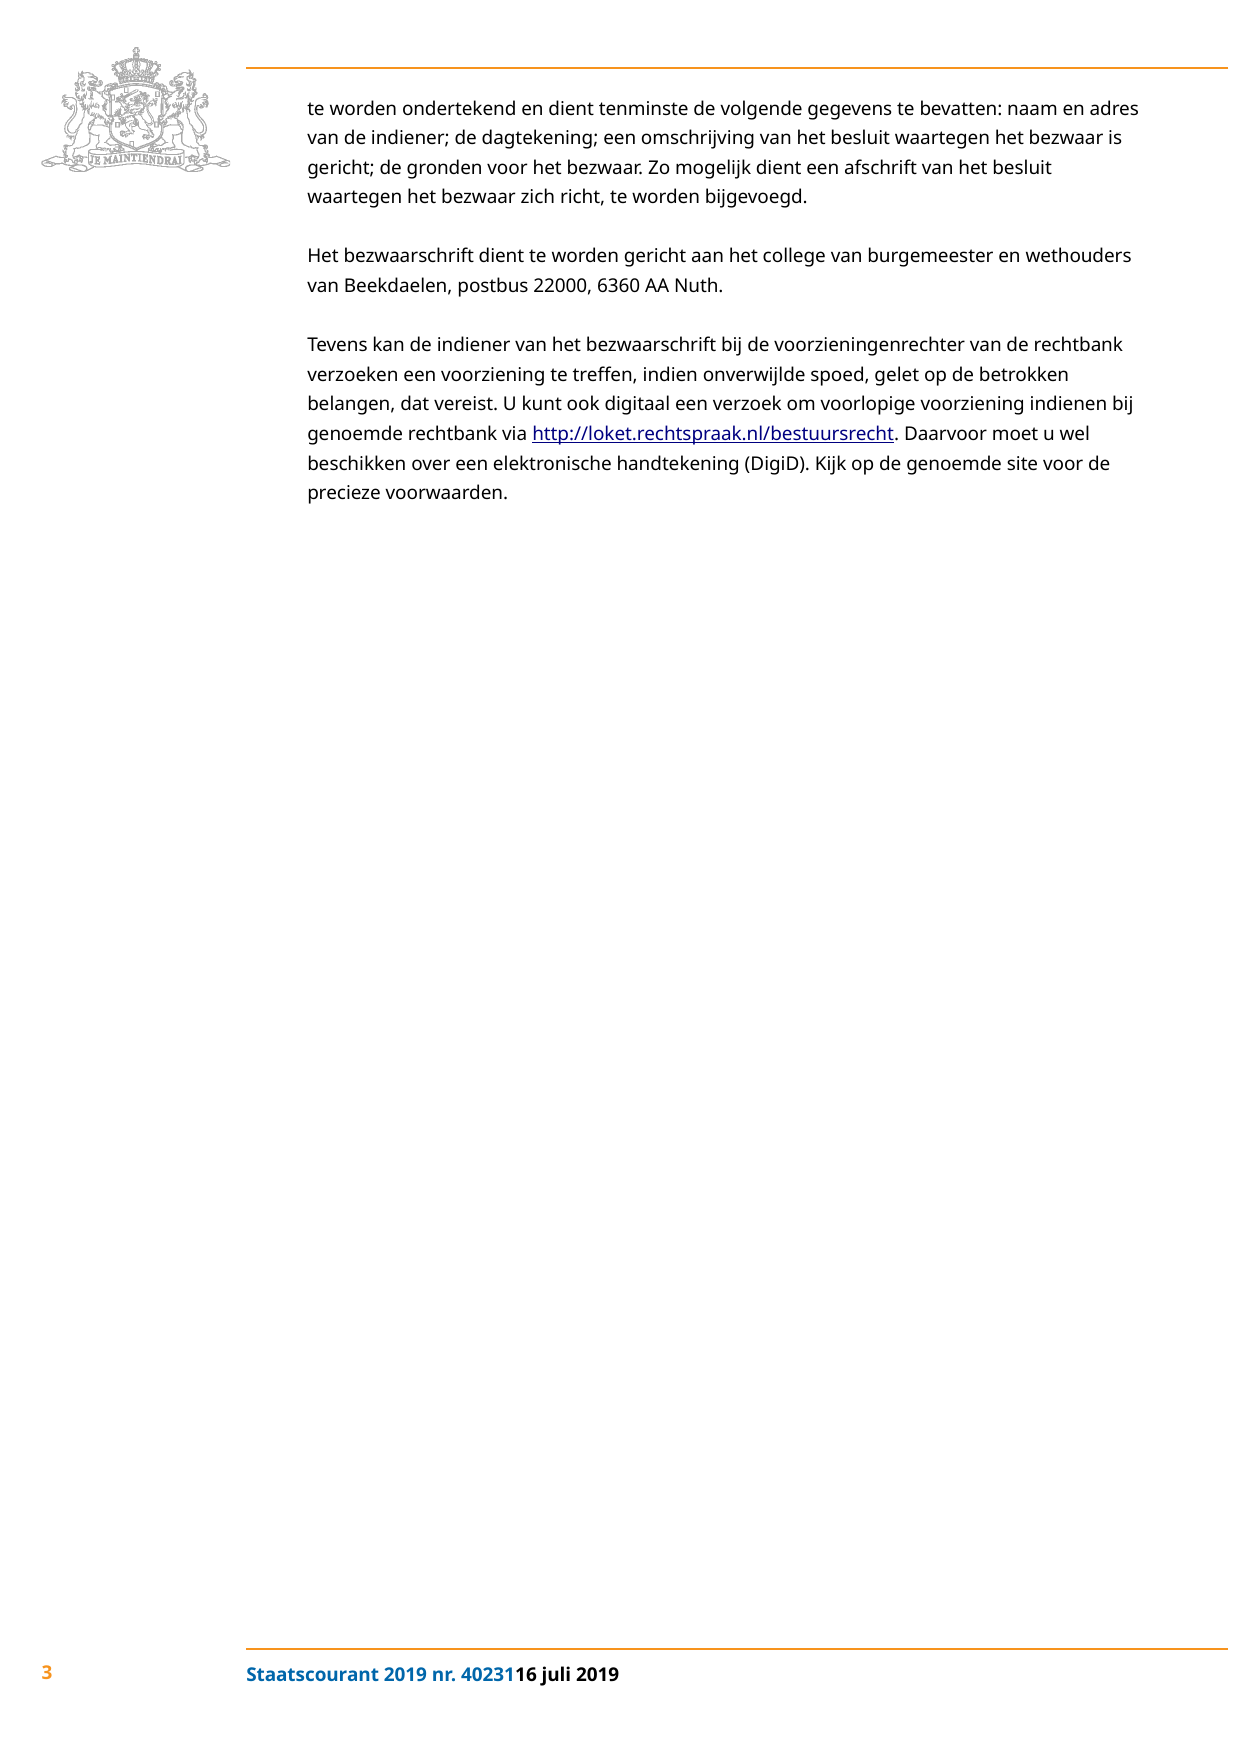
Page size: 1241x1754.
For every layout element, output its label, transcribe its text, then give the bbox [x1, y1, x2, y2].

list Het bezwaarschrift dient te worden gericht aan het college van burgemeester en wethouders van Beekdaelen, postbus 22000, 6360 AA Nuth. [248, 243, 1152, 298]
list Tevens kan de indiener van het bezwaarschrift bij de voorzieningenrechter van de rechtbank verzoeken een voorziening te treffen, indien onverwijlde spoed, gelet op de betrokken belangen, dat vereist. U kunt ook digitaal een verzoek om voorlopige voorziening indienen bij genoemde rechtbank via http://loket.rechtspraak.nl/bestuursrecht. Daarvoor moet u wel beschikken over een elektronische handtekening (DigiD). Kijk op de genoemde site voor de precieze voorwaarden. [248, 331, 1152, 505]
list te worden ondertekend en dient tenminste de volgende gegevens te bevatten: naam en adres van de indiener; de dagtekening; een omschrijving van het besluit waartegen het bezwaar is gericht; de gronden voor het bezwaar. Zo mogelijk dient een afschrift van het besluit waartegen het bezwaar zich richt, te worden bijgevoegd. [248, 95, 1152, 209]
picture [41, 47, 231, 172]
